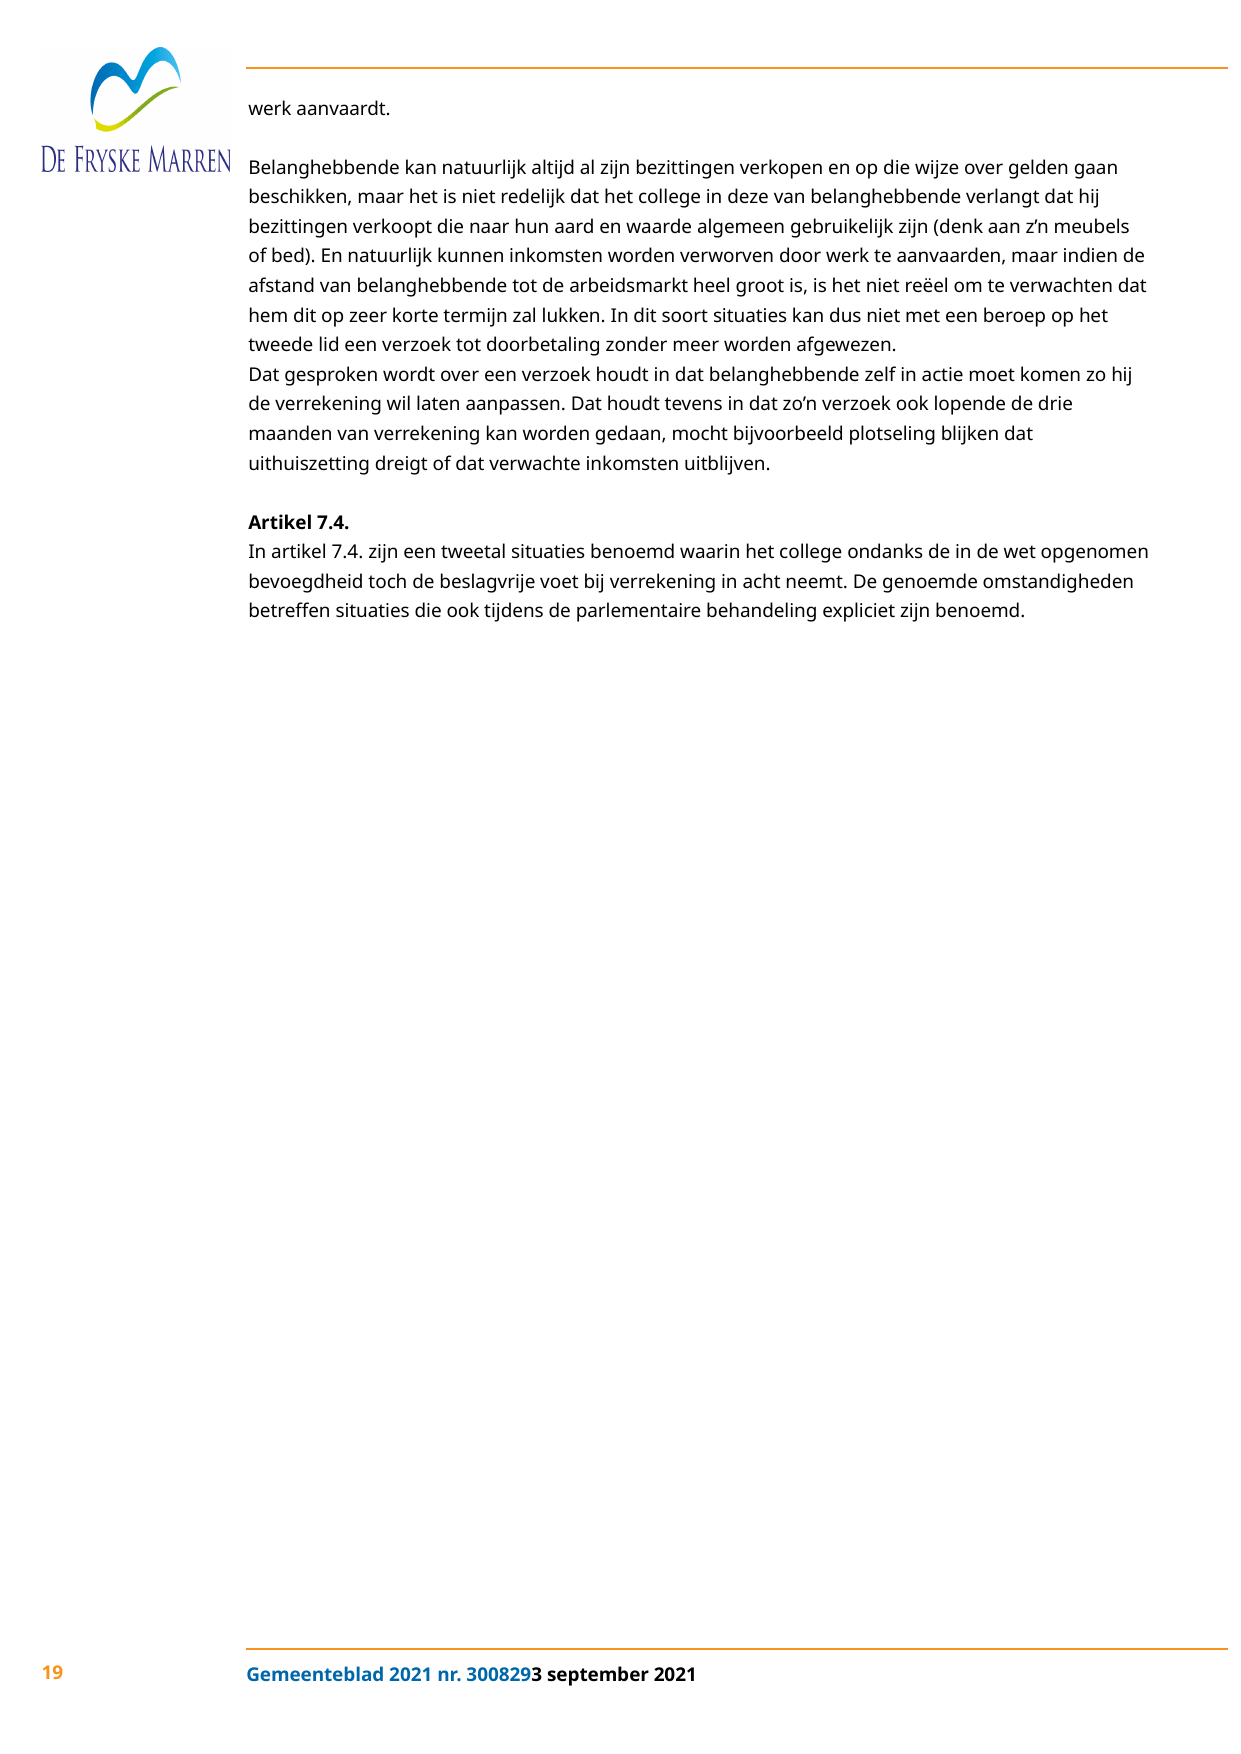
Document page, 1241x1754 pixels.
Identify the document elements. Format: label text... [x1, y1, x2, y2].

text werk aanvaardt. [248, 95, 1152, 121]
picture [41, 47, 231, 172]
text In artikel 7.4. zijn een tweetal situaties benoemd waarin het college ondanks de in de wet opgenomen bevoegdheid toch de beslagvrije voet bij verrekening in acht neemt. De genoemde omstandigheden betreffen situaties die ook tijdens de parlementaire behandeling expliciet zijn benoemd. [248, 538, 1152, 623]
text Belanghebbende kan natuurlijk altijd al zijn bezittingen verkopen en op die wijze over gelden gaan beschikken, maar het is niet redelijk dat het college in deze van belanghebbende verlangt dat hij bezittingen verkoopt die naar hun aard en waarde algemeen gebruikelijk zijn (denk aan z’n meubels of bed). En natuurlijk kunnen inkomsten worden verworven door werk te aanvaarden, maar indien de afstand van belanghebbende tot de arbeidsmarkt heel groot is, is het niet reëel om te verwachten dat hem dit op zeer korte termijn zal lukken. In dit soort situaties kan dus niet met een beroep op het tweede lid een verzoek tot doorbetaling zonder meer worden afgewezen. [248, 154, 1152, 357]
text Artikel 7.4. [248, 509, 1152, 535]
text Dat gesproken wordt over een verzoek houdt in dat belanghebbende zelf in actie moet komen zo hij de verrekening wil laten aanpassen. Dat houdt tevens in dat zo’n verzoek ook lopende de drie maanden van verrekening kan worden gedaan, mocht bijvoorbeeld plotseling blijken dat uithuiszetting dreigt of dat verwachte inkomsten uitblijven. [248, 361, 1152, 476]
